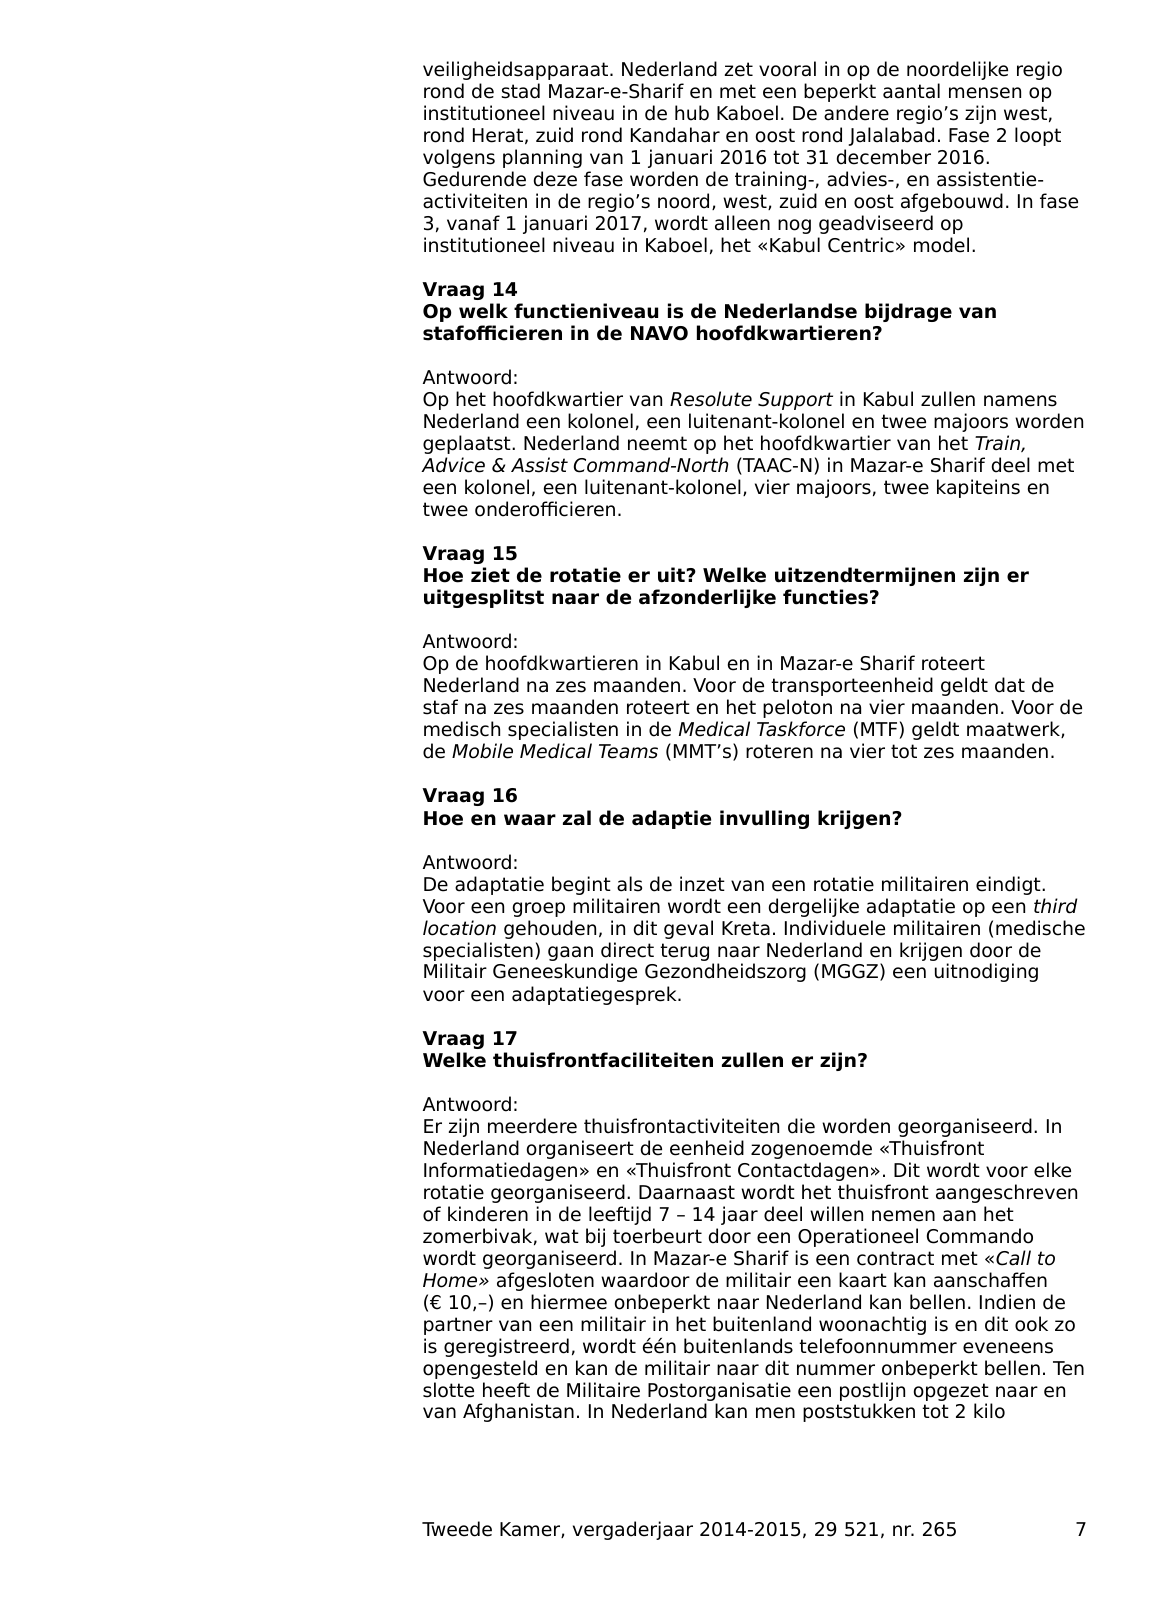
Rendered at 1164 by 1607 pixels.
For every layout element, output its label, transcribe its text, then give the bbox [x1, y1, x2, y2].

text Vraag 15 [422, 543, 1087, 565]
text Er zijn meerdere thuisfrontactiviteiten die worden georganiseerd. In Nederland organiseert de eenheid zogenoemde «Thuisfront Informatiedagen» en «Thuisfront Contactdagen». Dit wordt voor elke rotatie georganiseerd. Daarnaast wordt het thuisfront aangeschreven of kinderen in de leeftijd 7 – 14 jaar deel willen nemen aan het zomerbivak, wat bij toerbeurt door een Operationeel Commando wordt georganiseerd. In Mazar-e Sharif is een contract met «Call to Home» afgesloten waardoor de militair een kaart kan aanschaffen (€ 10,–) en hiermee onbeperkt naar Nederland kan bellen. Indien de partner van een militair in het buitenland woonachtig is en dit ook zo is geregistreerd, wordt één buitenlands telefoonnummer eveneens opengesteld en kan de militair naar dit nummer onbeperkt bellen. Ten slotte heeft de Militaire Postorganisatie een postlijn opgezet naar en van Afghanistan. In Nederland kan men poststukken tot 2 kilo [422, 1116, 1087, 1423]
text Vraag 17 [422, 1028, 1087, 1049]
text Welke thuisfrontfaciliteiten zullen er zijn? [422, 1049, 1087, 1072]
text Antwoord: [422, 852, 1087, 873]
text Antwoord: [422, 367, 1087, 389]
text Vraag 14 [422, 279, 1087, 301]
text Hoe ziet de rotatie er uit? Welke uitzendtermijnen zijn er uitgesplitst naar de afzonderlijke functies? [422, 565, 1087, 609]
text veiligheidsapparaat. Nederland zet vooral in op de noordelijke regio rond de stad Mazar-e-Sharif en met een beperkt aantal mensen op institutioneel niveau in de hub Kaboel. De andere regio’s zijn west, rond Herat, zuid rond Kandahar en oost rond Jalalabad. Fase 2 loopt volgens planning van 1 januari 2016 tot 31 december 2016. Gedurende deze fase worden de training-, advies-, en assistentie-activiteiten in de regio’s noord, west, zuid en oost afgebouwd. In fase 3, vanaf 1 januari 2017, wordt alleen nog geadviseerd op institutioneel niveau in Kaboel, het «Kabul Centric» model. [422, 59, 1087, 257]
text De adaptatie begint als de inzet van een rotatie militairen eindigt. Voor een groep militairen wordt een dergelijke adaptatie op een third location gehouden, in dit geval Kreta. Individuele militairen (medische specialisten) gaan direct terug naar Nederland en krijgen door de Militair Geneeskundige Gezondheidszorg (MGGZ) een uitnodiging voor een adaptatiegesprek. [422, 873, 1087, 1005]
text Hoe en waar zal de adaptie invulling krijgen? [422, 807, 1087, 829]
text Antwoord: [422, 1094, 1087, 1116]
text Op het hoofdkwartier van Resolute Support in Kabul zullen namens Nederland een kolonel, een luitenant-kolonel en twee majoors worden geplaatst. Nederland neemt op het hoofdkwartier van het Train, Advice & Assist Command-North (TAAC-N) in Mazar-e Sharif deel met een kolonel, een luitenant-kolonel, vier majoors, twee kapiteins en twee onderofficieren. [422, 389, 1087, 521]
text Op de hoofdkwartieren in Kabul en in Mazar-e Sharif roteert Nederland na zes maanden. Voor de transporteenheid geldt dat de staf na zes maanden roteert en het peloton na vier maanden. Voor de medisch specialisten in de Medical Taskforce (MTF) geldt maatwerk, de Mobile Medical Teams (MMT’s) roteren na vier tot zes maanden. [422, 653, 1087, 763]
text Antwoord: [422, 631, 1087, 653]
text Vraag 16 [422, 785, 1087, 807]
text Op welk functieniveau is de Nederlandse bijdrage van stafofficieren in de NAVO hoofdkwartieren? [422, 301, 1087, 345]
